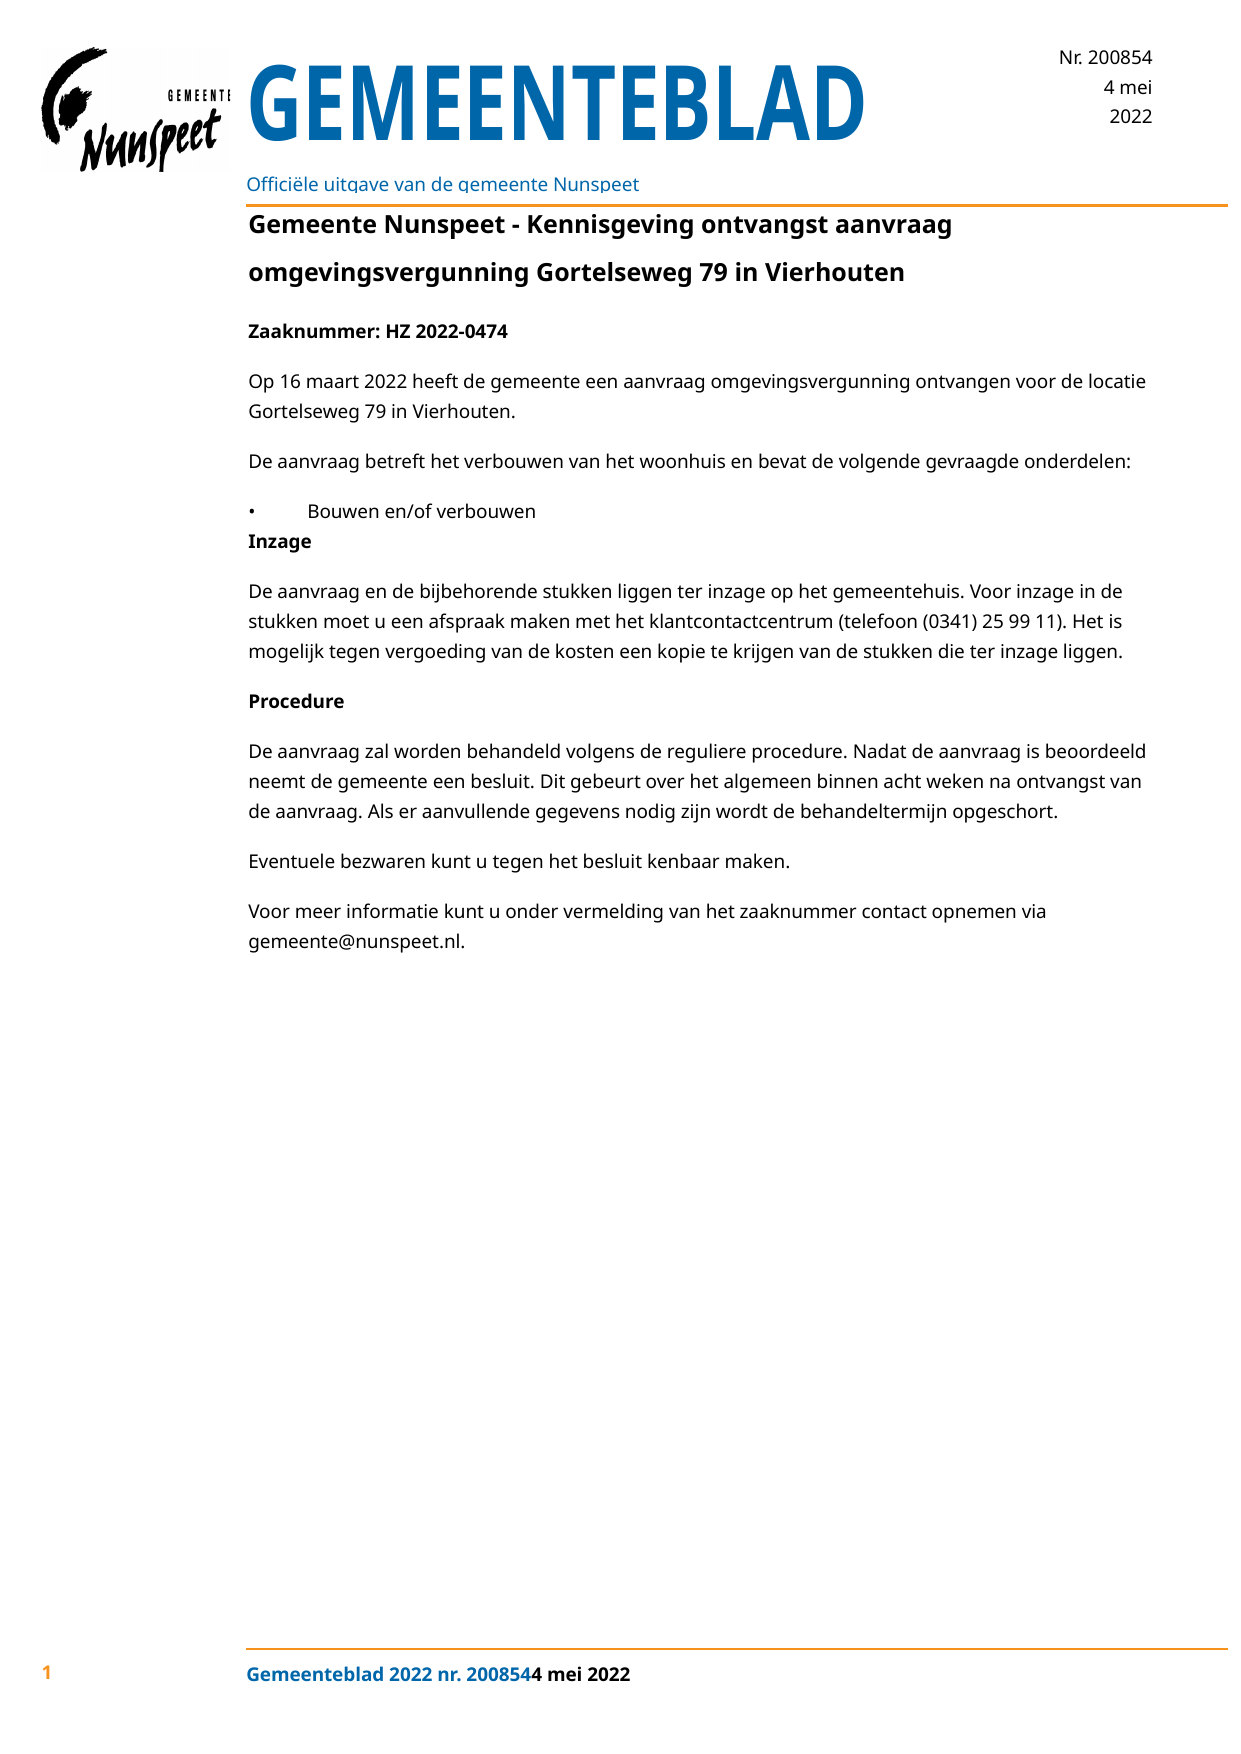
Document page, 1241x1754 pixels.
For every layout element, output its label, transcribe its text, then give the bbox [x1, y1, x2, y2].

text Op 16 maart 2022 heeft de gemeente een aanvraag omgevingsvergunning ontvangen voor de locatie Gortelseweg 79 in Vierhouten. [248, 368, 1152, 424]
text Procedure [248, 688, 1152, 714]
text Voor meer informatie kunt u onder vermelding van het zaaknummer contact opnemen via gemeente@nunspeet.nl. [248, 899, 1152, 954]
text Zaaknummer: HZ 2022-0474 [248, 318, 1152, 344]
text De aanvraag betreft het verbouwen van het woonhuis en bevat de volgende gevraagde onderdelen: [248, 448, 1152, 474]
text De aanvraag zal worden behandeld volgens de reguliere procedure. Nadat de aanvraag is beoordeeld neemt de gemeente een besluit. Dit gebeurt over het algemeen binnen acht weken na ontvangst van de aanvraag. Als er aanvullende gegevens nodig zijn wordt de behandeltermijn opgeschort. [248, 739, 1152, 824]
text Eventuele bezwaren kunt u tegen het besluit kenbaar maken. [248, 848, 1152, 874]
text Gemeente Nunspeet - Kennisgeving ontvangst aanvraag omgevingsvergunning Gortelseweg 79 in Vierhouten [248, 207, 1152, 288]
picture [41, 47, 231, 172]
text Inzage [248, 528, 1152, 554]
list Bouwen en/of verbouwen [248, 499, 1152, 524]
text De aanvraag en de bijbehorende stukken liggen ter inzage op het gemeentehuis. Voor inzage in de stukken moet u een afspraak maken met het klantcontactcentrum (telefoon (0341) 25 99 11). Het is mogelijk tegen vergoeding van de kosten een kopie te krijgen van de stukken die ter inzage liggen. [248, 579, 1152, 664]
